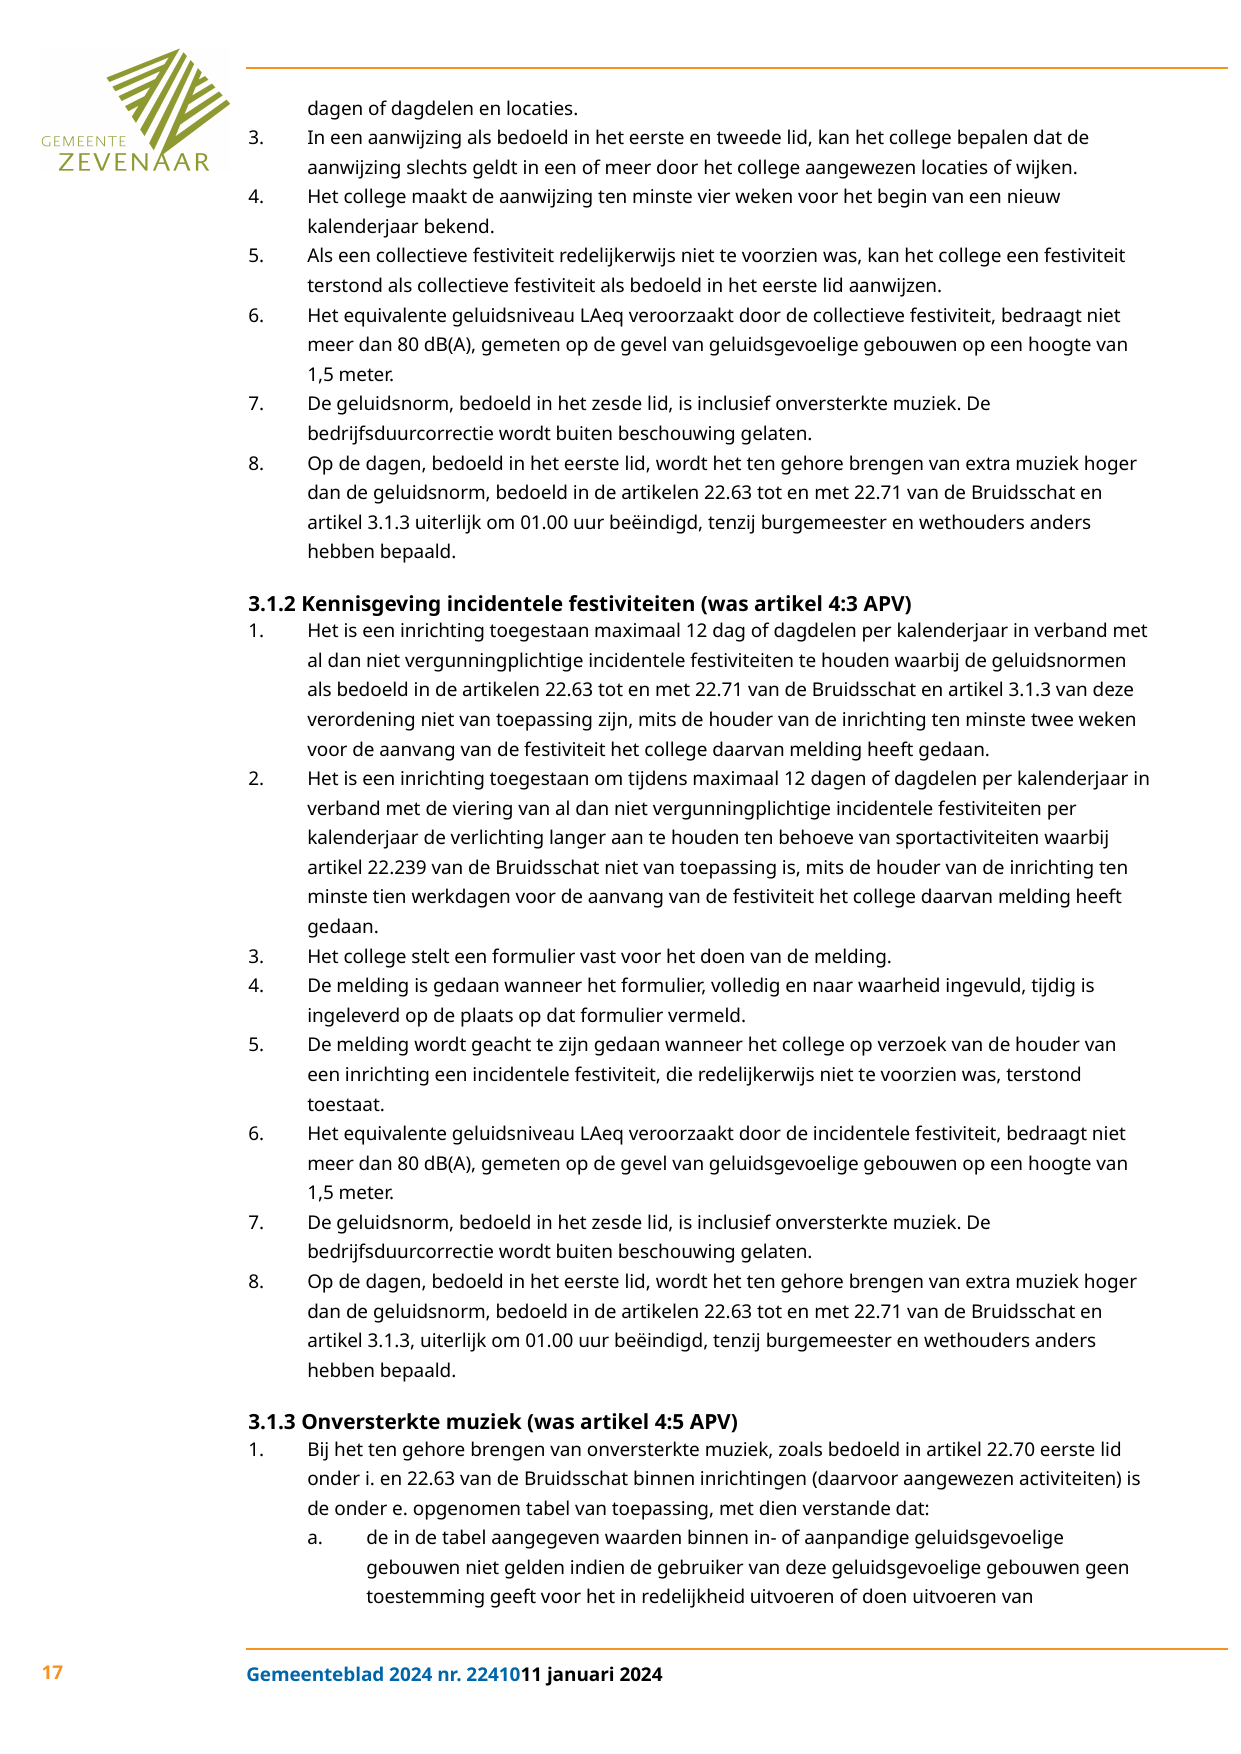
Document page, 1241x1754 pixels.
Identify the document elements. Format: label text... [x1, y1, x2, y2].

list Het college stelt een formulier vast voor het doen van de melding. [248, 943, 1152, 968]
list Bij het ten gehore brengen van onversterkte muziek, zoals bedoeld in artikel 22.70 eerste lid onder i. en 22.63 van de Bruidsschat binnen inrichtingen (daarvoor aangewezen activiteiten) is de onder e. opgenomen tabel van toepassing, met dien verstande dat: [248, 1436, 1152, 1521]
list Het is een inrichting toegestaan maximaal 12 dag of dagdelen per kalenderjaar in verband met al dan niet vergunningplichtige incidentele festiviteiten te houden waarbij de geluidsnormen als bedoeld in de artikelen 22.63 tot en met 22.71 van de Bruidsschat en artikel 3.1.3 van deze verordening niet van toepassing zijn, mits de houder van de inrichting ten minste twee weken voor de aanvang van de festiviteit het college daarvan melding heeft gedaan. [248, 617, 1152, 761]
text 3.1.2 Kennisgeving incidentele festiviteiten (was artikel 4:3 APV) [248, 589, 1152, 617]
text 3.1.3 Onversterkte muziek (was artikel 4:5 APV) [248, 1407, 1152, 1436]
picture [41, 47, 231, 172]
list de in de tabel aangegeven waarden binnen in- of aanpandige geluidsgevoelige gebouwen niet gelden indien de gebruiker van deze geluidsgevoelige gebouwen geen toestemming geeft voor het in redelijkheid uitvoeren of doen uitvoeren van [307, 1524, 1152, 1609]
list Als een collectieve festiviteit redelijkerwijs niet te voorzien was, kan het college een festiviteit terstond als collectieve festiviteit als bedoeld in het eerste lid aanwijzen. [248, 243, 1152, 298]
list Het equivalente geluidsniveau LAeq veroorzaakt door de incidentele festiviteit, bedraagt niet meer dan 80 dB(A), gemeten op de gevel van geluidsgevoelige gebouwen op een hoogte van 1,5 meter. [248, 1120, 1152, 1205]
list De geluidsnorm, bedoeld in het zesde lid, is inclusief onversterkte muziek. De bedrijfsduurcorrectie wordt buiten beschouwing gelaten. [248, 391, 1152, 446]
list Het equivalente geluidsniveau LAeq veroorzaakt door de collectieve festiviteit, bedraagt niet meer dan 80 dB(A), gemeten op de gevel van geluidsgevoelige gebouwen op een hoogte van 1,5 meter. [248, 302, 1152, 387]
list De melding is gedaan wanneer het formulier, volledig en naar waarheid ingevuld, tijdig is ingeleverd op de plaats op dat formulier vermeld. [248, 972, 1152, 1028]
list Het college maakt de aanwijzing ten minste vier weken voor het begin van een nieuw kalenderjaar bekend. [248, 183, 1152, 239]
list Het is een inrichting toegestaan om tijdens maximaal 12 dagen of dagdelen per kalenderjaar in verband met de viering van al dan niet vergunningplichtige incidentele festiviteiten per kalenderjaar de verlichting langer aan te houden ten behoeve van sportactiviteiten waarbij artikel 22.239 van de Bruidsschat niet van toepassing is, mits de houder van de inrichting ten minste tien werkdagen voor de aanvang van de festiviteit het college daarvan melding heeft gedaan. [248, 765, 1152, 939]
list Op de dagen, bedoeld in het eerste lid, wordt het ten gehore brengen van extra muziek hoger dan de geluidsnorm, bedoeld in de artikelen 22.63 tot en met 22.71 van de Bruidsschat en artikel 3.1.3 uiterlijk om 01.00 uur beëindigd, tenzij burgemeester en wethouders anders hebben bepaald. [248, 450, 1152, 564]
list De geluidsnorm, bedoeld in het zesde lid, is inclusief onversterkte muziek. De bedrijfsduurcorrectie wordt buiten beschouwing gelaten. [248, 1209, 1152, 1264]
list De melding wordt geacht te zijn gedaan wanneer het college op verzoek van de houder van een inrichting een incidentele festiviteit, die redelijkerwijs niet te voorzien was, terstond toestaat. [248, 1032, 1152, 1116]
list dagen of dagdelen en locaties. [248, 95, 1152, 121]
list In een aanwijzing als bedoeld in het eerste en tweede lid, kan het college bepalen dat de aanwijzing slechts geldt in een of meer door het college aangewezen locaties of wijken. [248, 124, 1152, 180]
list Op de dagen, bedoeld in het eerste lid, wordt het ten gehore brengen van extra muziek hoger dan de geluidsnorm, bedoeld in de artikelen 22.63 tot en met 22.71 van de Bruidsschat en artikel 3.1.3, uiterlijk om 01.00 uur beëindigd, tenzij burgemeester en wethouders anders hebben bepaald. [248, 1268, 1152, 1383]
